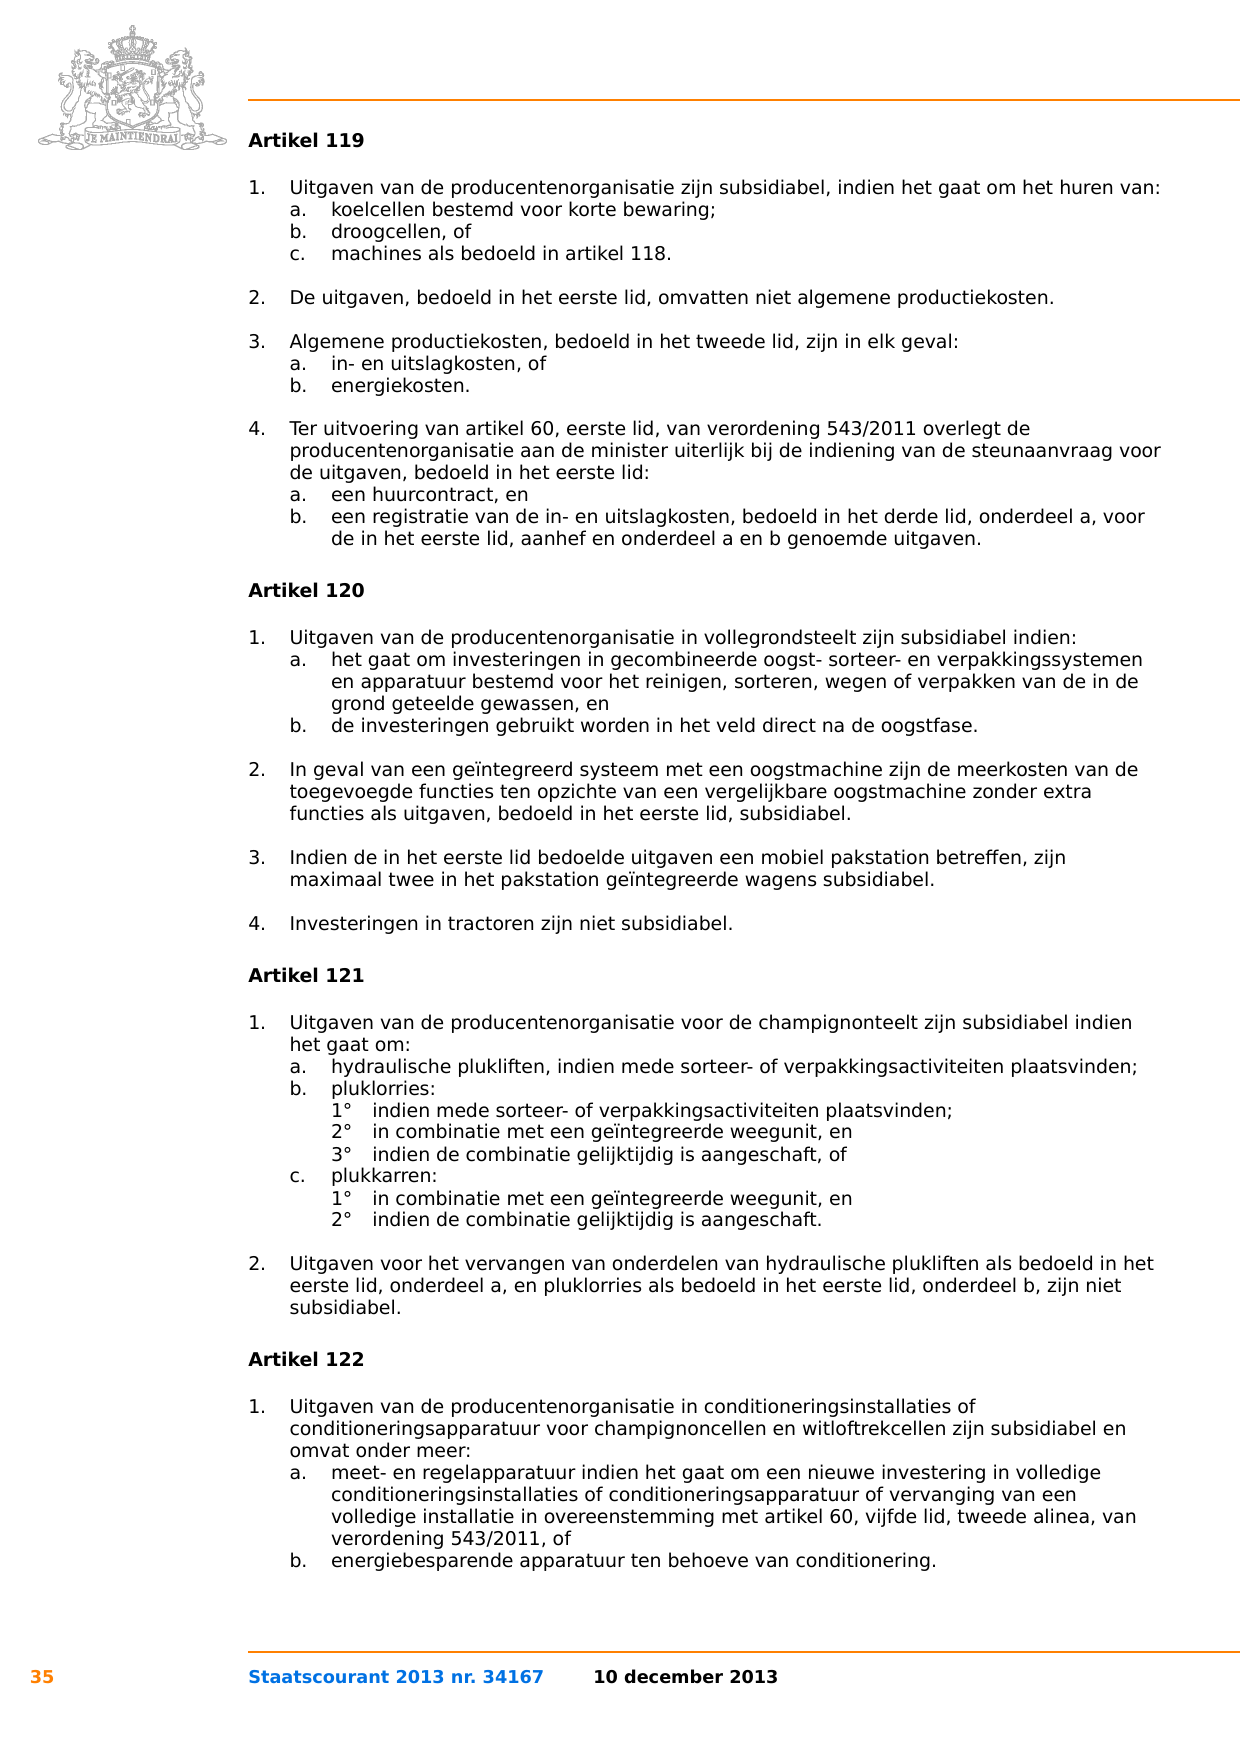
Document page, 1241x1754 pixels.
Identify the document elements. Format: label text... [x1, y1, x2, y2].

text 3. Indien de in het eerste lid bedoelde uitgaven een mobiel pakstation betreffen, zijn maximaal twee in het pakstation geïntegreerde wagens subsidiabel. [248, 847, 1163, 891]
text a. meet- en regelapparatuur indien het gaat om een nieuwe investering in volledige conditioneringsinstallaties of conditioneringsapparatuur of vervanging van een volledige installatie in overeenstemming met artikel 60, vijfde lid, tweede alinea, van verordening 543/2011, of [289, 1462, 1163, 1550]
text b. pluklorries: [289, 1077, 1163, 1099]
text c. machines als bedoeld in artikel 118. [289, 243, 1163, 265]
text 4. Investeringen in tractoren zijn niet subsidiabel. [248, 913, 1163, 934]
text 2° indien de combinatie gelijktijdig is aangeschaft. [331, 1209, 1163, 1231]
text 2. In geval van een geïntegreerd systeem met een oogstmachine zijn de meerkosten van de toegevoegde functies ten opzichte van een vergelijkbare oogstmachine zonder extra functies als uitgaven, bedoeld in het eerste lid, subsidiabel. [248, 759, 1163, 825]
text 1° indien mede sorteer- of verpakkingsactiviteiten plaatsvinden; [331, 1099, 1163, 1121]
text a. het gaat om investeringen in gecombineerde oogst- sorteer- en verpakkingssystemen en apparatuur bestemd voor het reinigen, sorteren, wegen of verpakken van de in de grond geteelde gewassen, en [289, 649, 1163, 715]
subtitle Artikel 122 [248, 1349, 1163, 1371]
picture [38, 25, 227, 150]
text 1. Uitgaven van de producentenorganisatie zijn subsidiabel, indien het gaat om het huren van: [248, 177, 1163, 199]
text 3. Algemene productiekosten, bedoeld in het tweede lid, zijn in elk geval: [248, 331, 1163, 352]
text 1. Uitgaven van de producentenorganisatie in vollegrondsteelt zijn subsidiabel indien: [248, 627, 1163, 649]
subtitle Artikel 120 [248, 580, 1163, 602]
text b. droogcellen, of [289, 221, 1163, 243]
text a. in- en uitslagkosten, of [289, 352, 1163, 374]
text b. de investeringen gebruikt worden in het veld direct na de oogstfase. [289, 715, 1163, 737]
text 1. Uitgaven van de producentenorganisatie in conditioneringsinstallaties of conditioneringsapparatuur voor champignoncellen en witloftrekcellen zijn subsidiabel en omvat onder meer: [248, 1396, 1163, 1462]
subtitle Artikel 121 [248, 964, 1163, 987]
text 2. Uitgaven voor het vervangen van onderdelen van hydraulische plukliften als bedoeld in het eerste lid, onderdeel a, en pluklorries als bedoeld in het eerste lid, onderdeel b, zijn niet subsidiabel. [248, 1253, 1163, 1319]
text b. energiekosten. [289, 374, 1163, 396]
text a. een huurcontract, en [289, 484, 1163, 506]
text a. koelcellen bestemd voor korte bewaring; [289, 199, 1163, 221]
text a. hydraulische plukliften, indien mede sorteer- of verpakkingsactiviteiten plaatsvinden; [289, 1056, 1163, 1077]
text b. energiebesparende apparatuur ten behoeve van conditionering. [289, 1550, 1163, 1572]
text 1. Uitgaven van de producentenorganisatie voor de champignonteelt zijn subsidiabel indien het gaat om: [248, 1012, 1163, 1056]
text 4. Ter uitvoering van artikel 60, eerste lid, van verordening 543/2011 overlegt de producentenorganisatie aan de minister uiterlijk bij de indiening van de steunaanvraag voor de uitgaven, bedoeld in het eerste lid: [248, 418, 1163, 484]
text b. een registratie van de in- en uitslagkosten, bedoeld in het derde lid, onderdeel a, voor de in het eerste lid, aanhef en onderdeel a en b genoemde uitgaven. [289, 506, 1163, 550]
subtitle Artikel 119 [248, 130, 1163, 152]
text c. plukkarren: [289, 1165, 1163, 1187]
text 1° in combinatie met een geïntegreerde weegunit, en [331, 1187, 1163, 1209]
text 2. De uitgaven, bedoeld in het eerste lid, omvatten niet algemene productiekosten. [248, 287, 1163, 309]
text 2° in combinatie met een geïntegreerde weegunit, en [331, 1121, 1163, 1143]
text 3° indien de combinatie gelijktijdig is aangeschaft, of [331, 1143, 1163, 1165]
